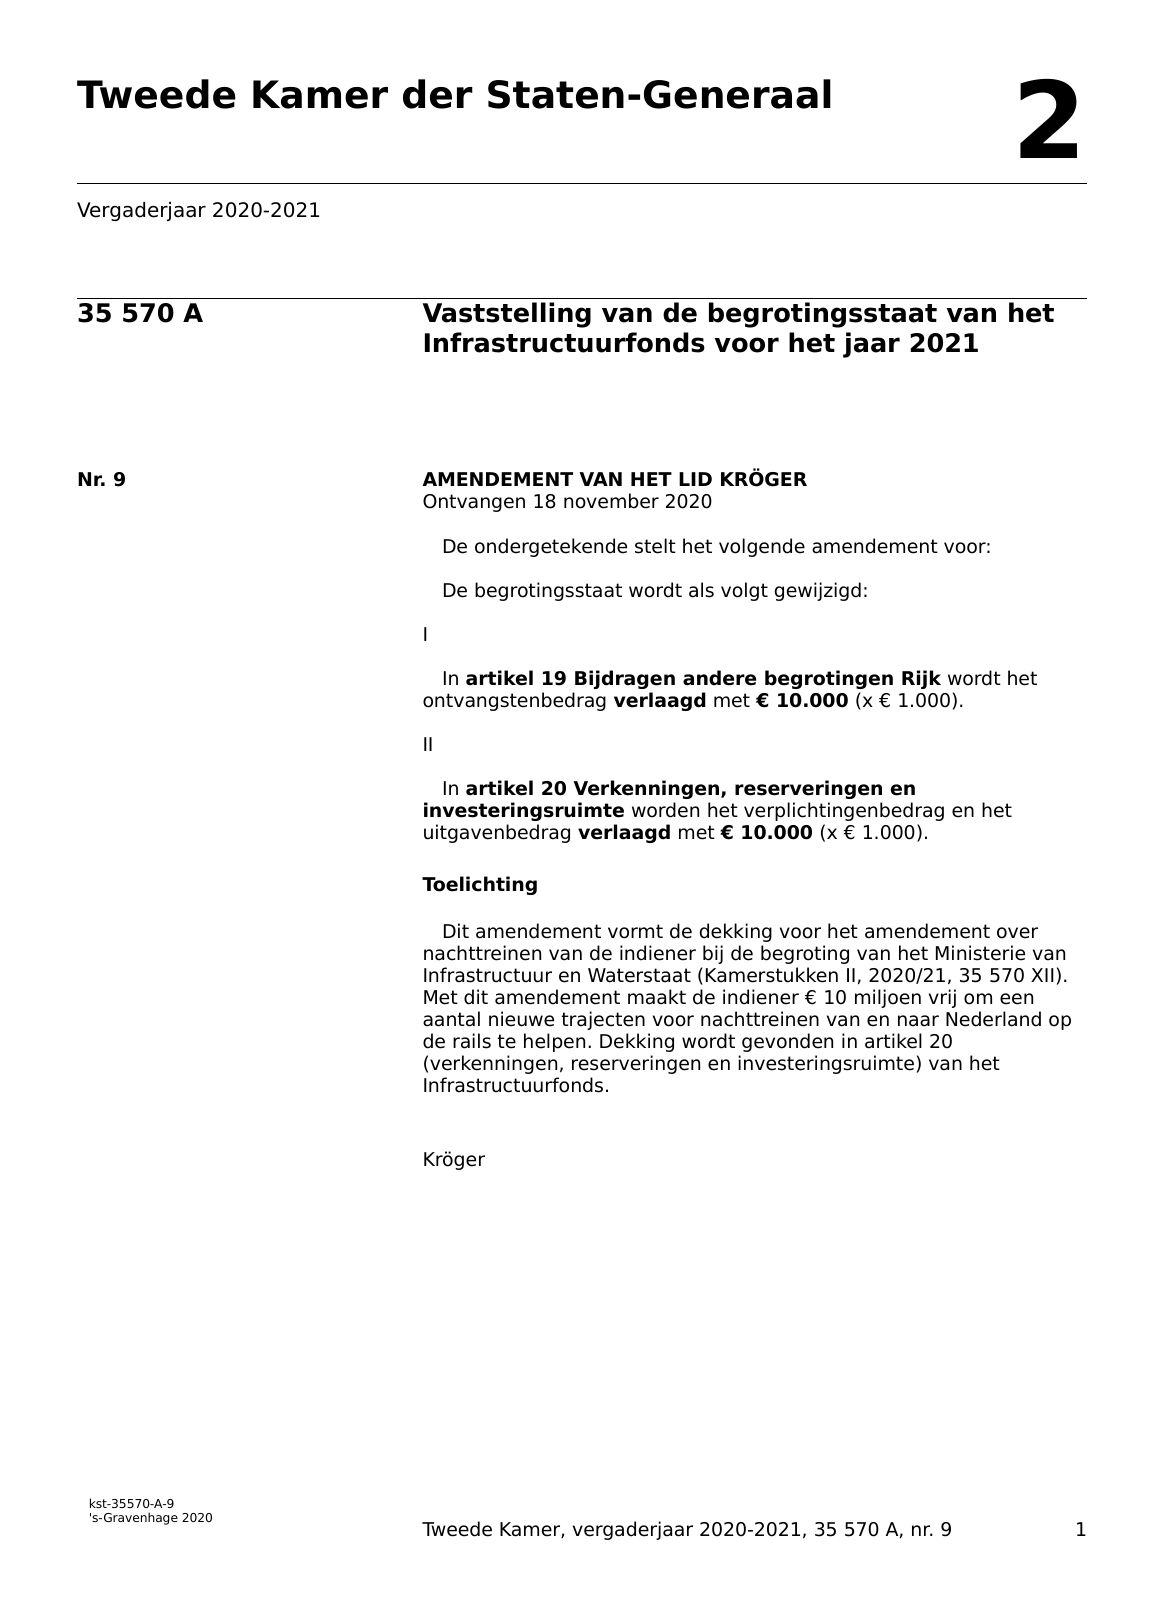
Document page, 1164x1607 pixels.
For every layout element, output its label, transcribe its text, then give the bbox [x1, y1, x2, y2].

text I [422, 624, 1087, 646]
text In artikel 20 Verkenningen, reserveringen en investeringsruimte worden het verplichtingenbedrag en het uitgavenbedrag verlaagd met € 10.000 (x € 1.000). [422, 778, 1087, 844]
text Dit amendement vormt de dekking voor het amendement over nachttreinen van de indiener bij de begroting van het Ministerie van Infrastructuur en Waterstaat (Kamerstukken II, 2020/21, 35 570 XII). Met dit amendement maakt de indiener € 10 miljoen vrij om een aantal nieuwe trajecten voor nachttreinen van en naar Nederland op de rails te helpen. Dekking wordt gevonden in artikel 20 (verkenningen, reserveringen en investeringsruimte) van het Infrastructuurfonds. [422, 921, 1087, 1097]
text In artikel 19 Bijdragen andere begrotingen Rijk wordt het ontvangstenbedrag verlaagd met € 10.000 (x € 1.000). [422, 668, 1087, 712]
text Ontvangen 18 november 2020 [422, 491, 1087, 513]
text kst-35570-A-9 [88, 1497, 323, 1511]
table_header 2 [886, 59, 1087, 183]
subtitle 35 570 A Vaststelling van de begrotingsstaat van het Infrastructuurfonds voor het jaar 2021 [77, 299, 1087, 358]
text De ondergetekende stelt het volgende amendement voor: [422, 536, 1087, 557]
text De begrotingsstaat wordt als volgt gewijzigd: [422, 580, 1087, 602]
text II [422, 734, 1087, 756]
subtitle Toelichting [422, 874, 1087, 896]
table_header Tweede Kamer der Staten-Generaal [77, 59, 886, 183]
table_cell Vergaderjaar 2020-2021 [77, 184, 1087, 298]
text Kröger [422, 1127, 1087, 1171]
subtitle Nr. 9 AMENDEMENT VAN HET LID KRÖGER [77, 469, 1087, 491]
text 's-Gravenhage 2020 [88, 1511, 323, 1525]
